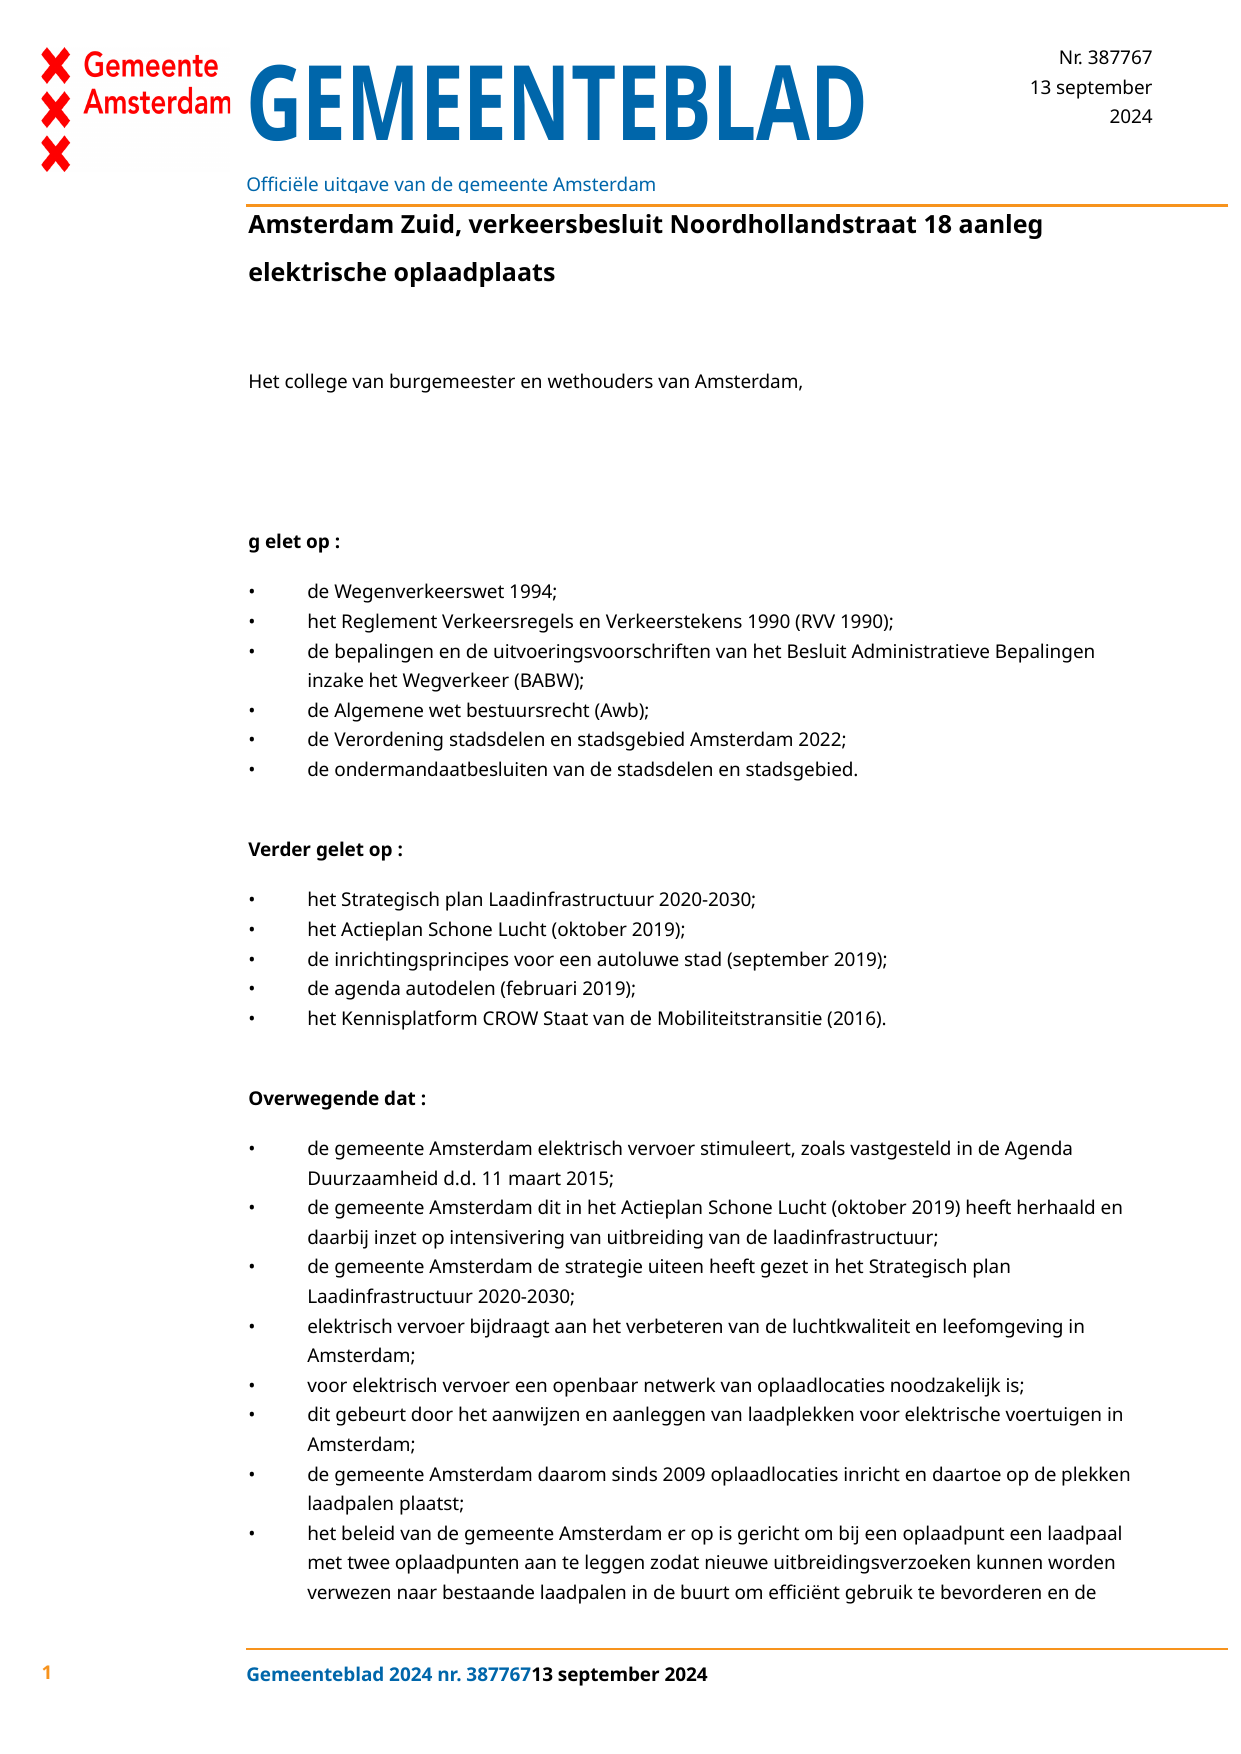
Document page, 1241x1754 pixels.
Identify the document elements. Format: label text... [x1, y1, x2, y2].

text Het college van burgemeester en wethouders van Amsterdam, [248, 368, 1152, 394]
text Verder gelet op : [248, 836, 1152, 862]
list het Reglement Verkeersregels en Verkeerstekens 1990 (RVV 1990); [248, 608, 1152, 634]
list de gemeente Amsterdam dit in het Actieplan Schone Lucht (oktober 2019) heeft herhaald en daarbij inzet op intensivering van uitbreiding van de laadinfrastructuur; [248, 1194, 1152, 1250]
list het beleid van de gemeente Amsterdam er op is gericht om bij een oplaadpunt een laadpaal met twee oplaadpunten aan te leggen zodat nieuwe uitbreidingsverzoeken kunnen worden verwezen naar bestaande laadpalen in de buurt om efficiënt gebruik te bevorderen en de [248, 1520, 1152, 1605]
list de bepalingen en de uitvoeringsvoorschriften van het Besluit Administratieve Bepalingen inzake het Wegverkeer (BABW); [248, 638, 1152, 693]
list elektrisch vervoer bijdraagt aan het verbeteren van de luchtkwaliteit en leefomgeving in Amsterdam; [248, 1313, 1152, 1368]
list de Verordening stadsdelen en stadsgebied Amsterdam 2022; [248, 727, 1152, 752]
list het Kennisplatform CROW Staat van de Mobiliteitstransitie (2016). [248, 1005, 1152, 1031]
text Amsterdam Zuid, verkeersbesluit Noordhollandstraat 18 aanleg elektrische oplaadplaats [248, 207, 1152, 288]
list het Actieplan Schone Lucht (oktober 2019); [248, 916, 1152, 942]
list voor elektrisch vervoer een openbaar netwerk van oplaadlocaties noodzakelijk is; [248, 1372, 1152, 1398]
list de Algemene wet bestuursrecht (Awb); [248, 697, 1152, 723]
list de agenda autodelen (februari 2019); [248, 975, 1152, 1001]
list de gemeente Amsterdam de strategie uiteen heeft gezet in het Strategisch plan Laadinfrastructuur 2020-2030; [248, 1254, 1152, 1309]
list de Wegenverkeerswet 1994; [248, 579, 1152, 604]
list het Strategisch plan Laadinfrastructuur 2020-2030; [248, 887, 1152, 912]
list de gemeente Amsterdam daarom sinds 2009 oplaadlocaties inricht en daartoe op de plekken laadpalen plaatst; [248, 1461, 1152, 1516]
picture [41, 47, 231, 172]
text Overwegende dat : [248, 1085, 1152, 1111]
list de gemeente Amsterdam elektrisch vervoer stimuleert, zoals vastgesteld in de Agenda Duurzaamheid d.d. 11 maart 2015; [248, 1135, 1152, 1191]
list de inrichtingsprincipes voor een autoluwe stad (september 2019); [248, 946, 1152, 971]
text g elet op : [248, 528, 1152, 554]
list dit gebeurt door het aanwijzen en aanleggen van laadplekken voor elektrische voertuigen in Amsterdam; [248, 1402, 1152, 1457]
list de ondermandaatbesluiten van de stadsdelen en stadsgebied. [248, 756, 1152, 782]
